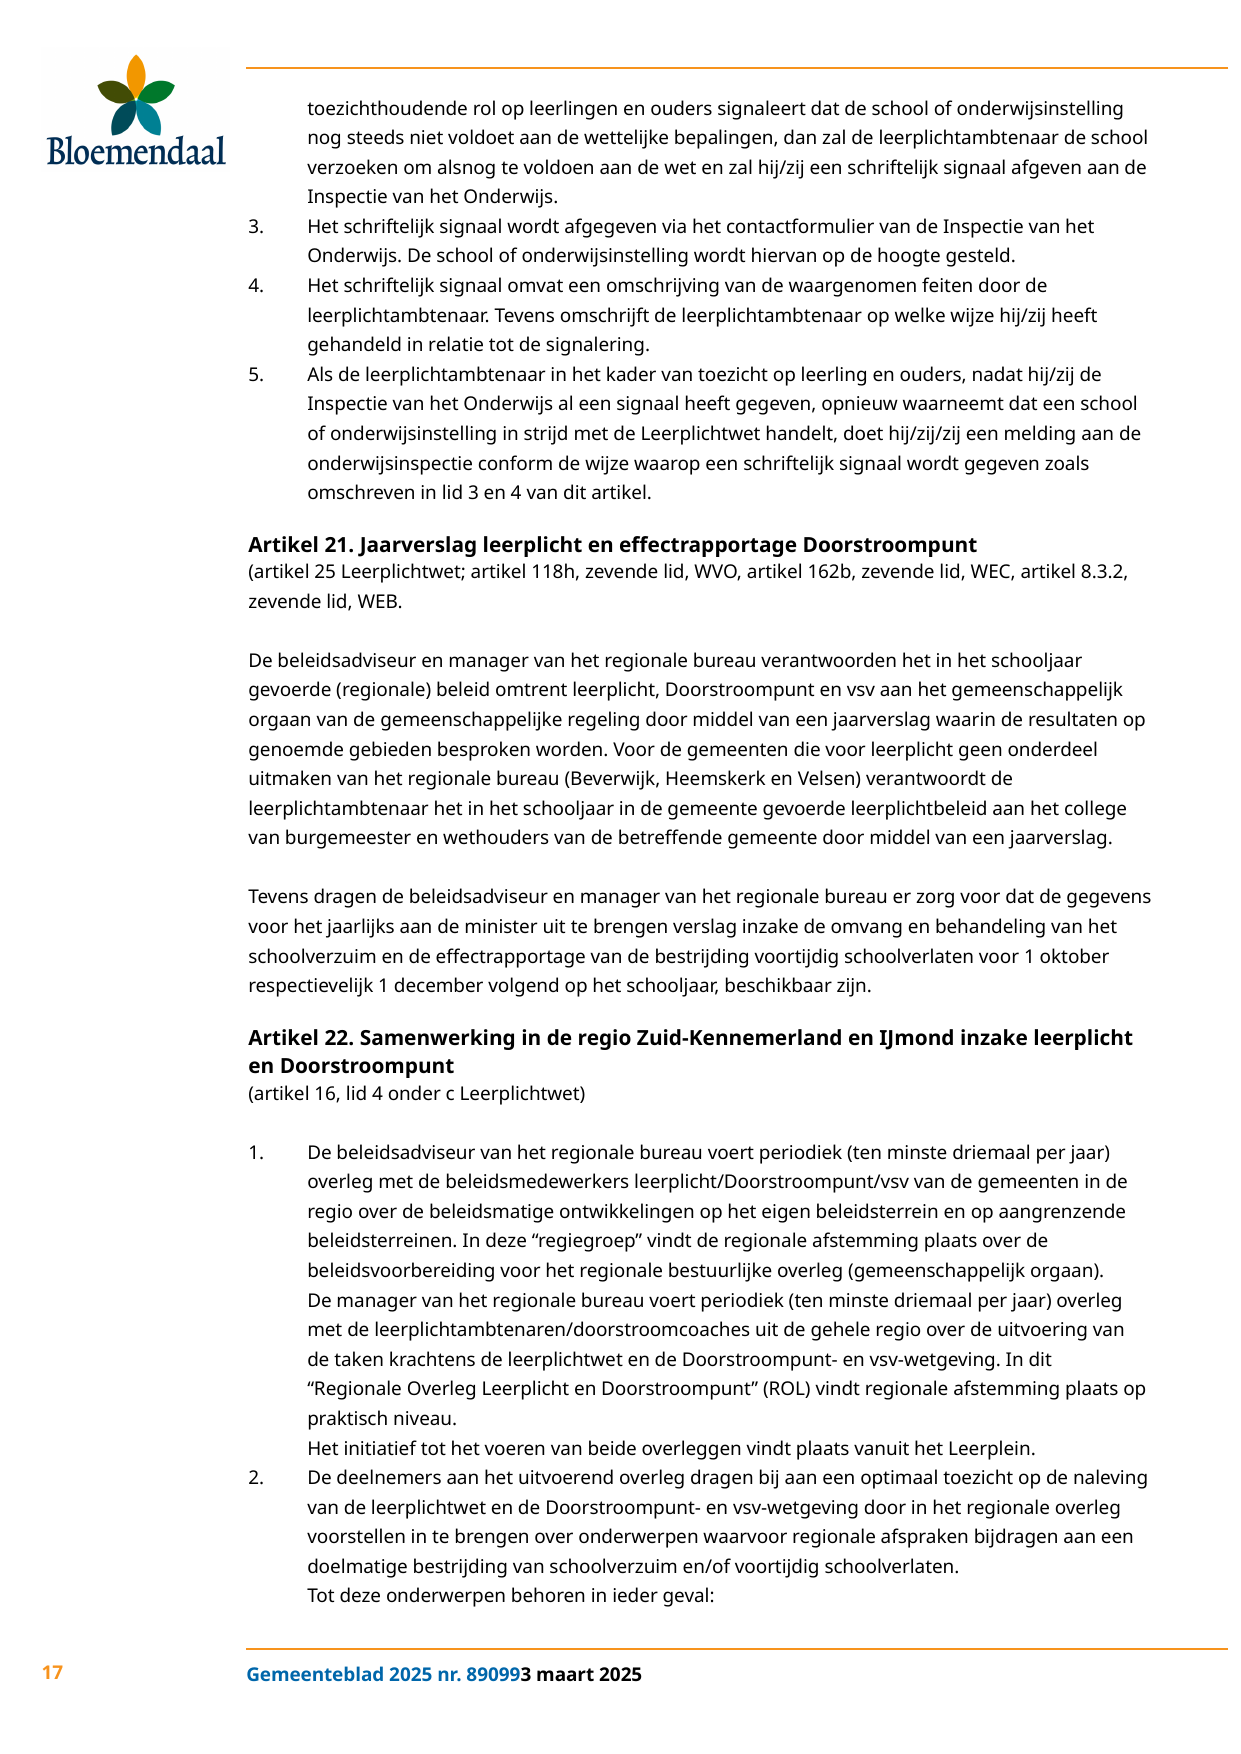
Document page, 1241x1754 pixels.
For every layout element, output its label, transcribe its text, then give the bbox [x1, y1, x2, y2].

text Artikel 22. Samenwerking in de regio Zuid-Kennemerland en IJmond inzake leerplicht en Doorstroompunt [248, 1023, 1152, 1080]
text (artikel 16, lid 4 onder c Leerplichtwet) [248, 1080, 1152, 1105]
text Artikel 21. Jaarverslag leerplicht en effectrapportage Doorstroompunt [248, 530, 1152, 558]
text (artikel 25 Leerplichtwet; artikel 118h, zevende lid, WVO, artikel 162b, zevende lid, WEC, artikel 8.3.2, zevende lid, WEB. [248, 558, 1152, 613]
list De beleidsadviseur van het regionale bureau voert periodiek (ten minste driemaal per jaar) overleg met de beleidsmedewerkers leerplicht/Doorstroompunt/vsv van de gemeenten in de regio over de beleidsmatige ontwikkelingen op het eigen beleidsterrein en op aangrenzende beleidsterreinen. In deze “regiegroep” vindt de regionale afstemming plaats over de beleidsvoorbereiding voor het regionale bestuurlijke overleg (gemeenschappelijk orgaan). [248, 1139, 1152, 1283]
list Het initiatief tot het voeren van beide overleggen vindt plaats vanuit het Leerplein. [248, 1435, 1152, 1460]
list Als de leerplichtambtenaar in het kader van toezicht op leerling en ouders, nadat hij/zij de Inspectie van het Onderwijs al een signaal heeft gegeven, opnieuw waarneemt dat een school of onderwijsinstelling in strijd met de Leerplichtwet handelt, doet hij/zij/zij een melding aan de onderwijsinspectie conform de wijze waarop een schriftelijk signaal wordt gegeven zoals omschreven in lid 3 en 4 van dit artikel. [248, 361, 1152, 505]
text De beleidsadviseur en manager van het regionale bureau verantwoorden het in het schooljaar gevoerde (regionale) beleid omtrent leerplicht, Doorstroompunt en vsv aan het gemeenschappelijk orgaan van de gemeenschappelijke regeling door middel van een jaarverslag waarin de resultaten op genoemde gebieden besproken worden. Voor de gemeenten die voor leerplicht geen onderdeel uitmaken van het regionale bureau (Beverwijk, Heemskerk en Velsen) verantwoordt de leerplichtambtenaar het in het schooljaar in de gemeente gevoerde leerplichtbeleid aan het college van burgemeester en wethouders van de betreffende gemeente door middel van een jaarverslag. [248, 647, 1152, 850]
text Tevens dragen de beleidsadviseur en manager van het regionale bureau er zorg voor dat de gegevens voor het jaarlijks aan de minister uit te brengen verslag inzake de omvang en behandeling van het schoolverzuim en de effectrapportage van de bestrijding voortijdig schoolverlaten voor 1 oktober respectievelijk 1 december volgend op het schooljaar, beschikbaar zijn. [248, 884, 1152, 998]
list De deelnemers aan het uitvoerend overleg dragen bij aan een optimaal toezicht op de naleving van de leerplichtwet en de Doorstroompunt- en vsv-wetgeving door in het regionale overleg voorstellen in te brengen over onderwerpen waarvoor regionale afspraken bijdragen aan een doelmatige bestrijding van schoolverzuim en/of voortijdig schoolverlaten. [248, 1464, 1152, 1579]
list De manager van het regionale bureau voert periodiek (ten minste driemaal per jaar) overleg met de leerplichtambtenaren/doorstroomcoaches uit de gehele regio over de uitvoering van de taken krachtens de leerplichtwet en de Doorstroompunt- en vsv-wetgeving. In dit “Regionale Overleg Leerplicht en Doorstroompunt” (ROL) vindt regionale afstemming plaats op praktisch niveau. [248, 1287, 1152, 1431]
list Het schriftelijk signaal wordt afgegeven via het contactformulier van de Inspectie van het Onderwijs. De school of onderwijsinstelling wordt hiervan op de hoogte gesteld. [248, 213, 1152, 268]
list Het schriftelijk signaal omvat een omschrijving van de waargenomen feiten door de leerplichtambtenaar. Tevens omschrijft de leerplichtambtenaar op welke wijze hij/zij heeft gehandeld in relatie tot de signalering. [248, 272, 1152, 357]
picture [41, 47, 231, 172]
list toezichthoudende rol op leerlingen en ouders signaleert dat de school of onderwijsinstelling nog steeds niet voldoet aan de wettelijke bepalingen, dan zal de leerplichtambtenaar de school verzoeken om alsnog te voldoen aan de wet en zal hij/zij een schriftelijk signaal afgeven aan de Inspectie van het Onderwijs. [248, 95, 1152, 209]
list Tot deze onderwerpen behoren in ieder geval: [248, 1583, 1152, 1608]
